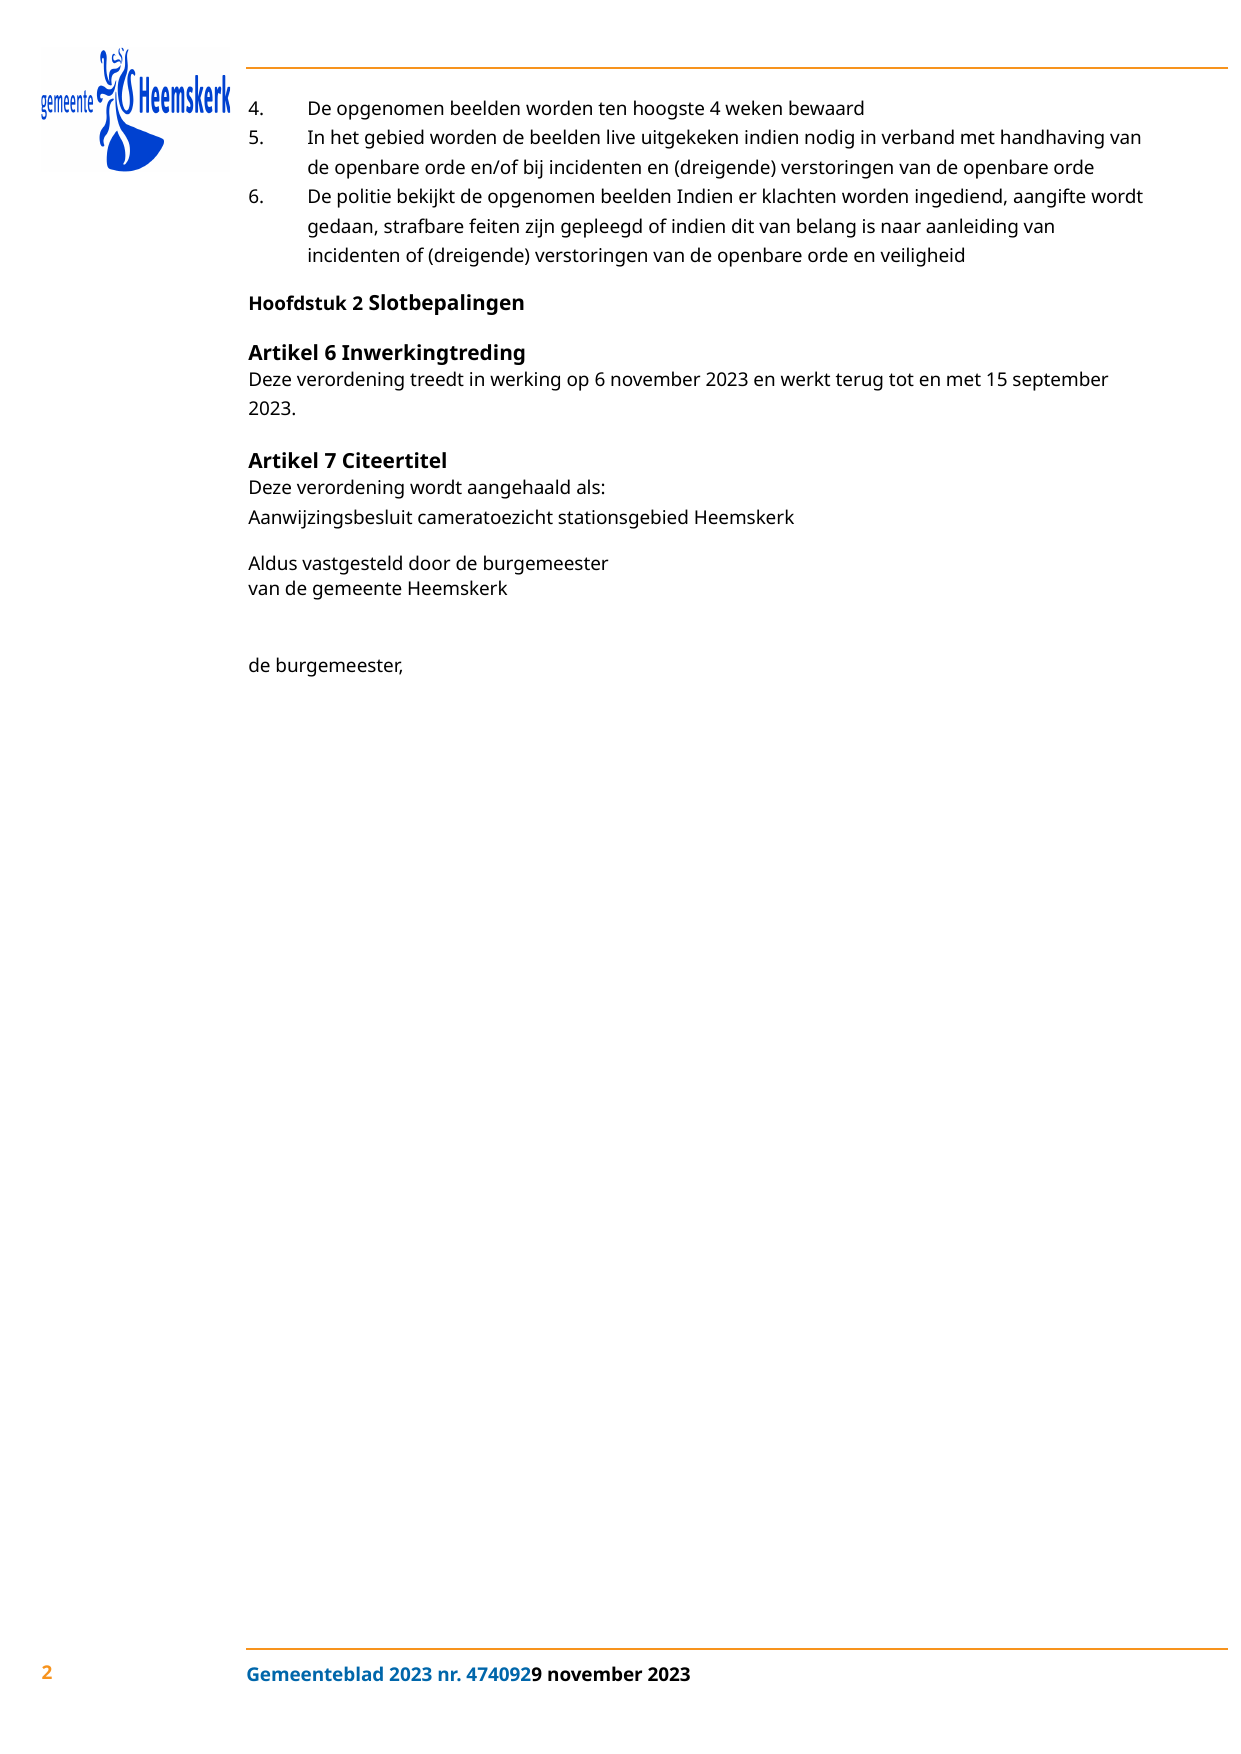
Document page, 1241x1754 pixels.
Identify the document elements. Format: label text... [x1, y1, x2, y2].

text van de gemeente Heemskerk [248, 575, 1152, 601]
text Aanwijzingsbesluit cameratoezicht stationsgebied Heemskerk [248, 504, 1152, 530]
list De opgenomen beelden worden ten hoogste 4 weken bewaard [248, 95, 1152, 121]
text Deze verordening treedt in werking op 6 november 2023 en werkt terug tot en met 15 september 2023. [248, 366, 1152, 421]
text Artikel 6 Inwerkingtreding [248, 338, 1152, 366]
text Deze verordening wordt aangehaald als: [248, 474, 1152, 500]
text de burgemeester, [248, 653, 1152, 678]
list In het gebied worden de beelden live uitgekeken indien nodig in verband met handhaving van de openbare orde en/of bij incidenten en (dreigende) verstoringen van de openbare orde [248, 124, 1152, 180]
text Aldus vastgesteld door de burgemeester [248, 550, 1152, 575]
list De politie bekijkt de opgenomen beelden Indien er klachten worden ingediend, aangifte wordt gedaan, strafbare feiten zijn gepleegd of indien dit van belang is naar aanleiding van incidenten of (dreigende) verstoringen van de openbare orde en veiligheid [248, 183, 1152, 268]
picture [41, 47, 231, 172]
text Hoofdstuk 2 Slotbepalingen [248, 288, 1152, 317]
text Artikel 7 Citeertitel [248, 446, 1152, 474]
